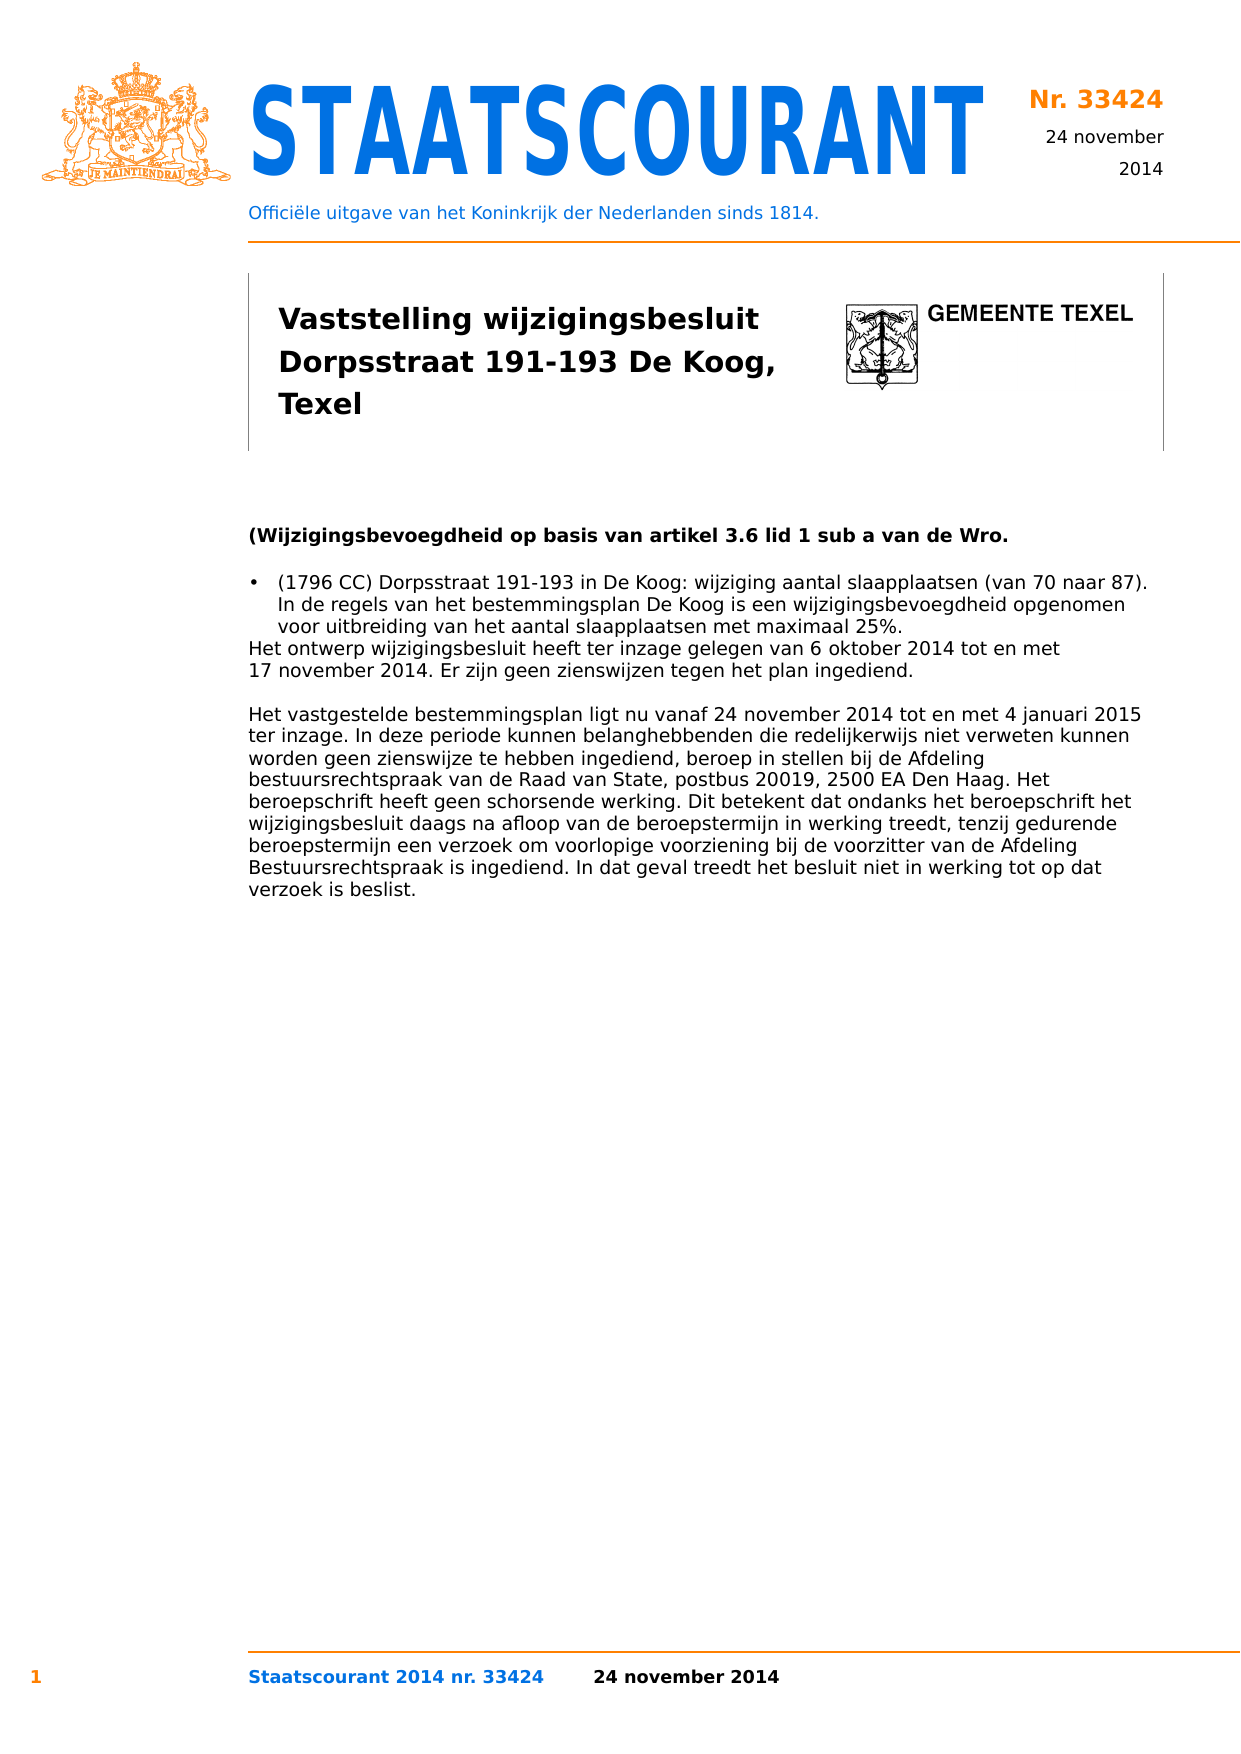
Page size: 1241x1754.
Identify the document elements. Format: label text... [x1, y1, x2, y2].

text Het vastgestelde bestemmingsplan ligt nu vanaf 24 november 2014 tot en met 4 januari 2015 ter inzage. In deze periode kunnen belanghebbenden die redelijkerwijs niet verweten kunnen worden geen zienswijze te hebben ingediend, beroep in stellen bij de Afdeling bestuursrechtspraak van de Raad van State, postbus 20019, 2500 EA Den Haag. Het beroepschrift heeft geen schorsende werking. Dit betekent dat ondanks het beroepschrift het wijzigingsbesluit daags na afloop van de beroepstermijn in werking treedt, tenzij gedurende beroepstermijn een verzoek om voorlopige voorziening bij de voorzitter van de Afdeling Bestuursrechtspraak is ingediend. In dat geval treedt het besluit niet in werking tot op dat verzoek is beslist. [248, 703, 1163, 901]
text Het ontwerp wijzigingsbesluit heeft ter inzage gelegen van 6 oktober 2014 tot en met 17 november 2014. Er zijn geen zienswijzen tegen het plan ingediend. [248, 638, 1163, 682]
subtitle (Wijzigingsbevoegdheid op basis van artikel 3.6 lid 1 sub a van de Wro. [248, 525, 1163, 547]
text In de regels van het bestemmingsplan De Koog is een wijzigingsbevoegdheid opgenomen voor uitbreiding van het aantal slaapplaatsen met maximaal 25%. [277, 594, 1163, 638]
table_header STAATSCOURANT [248, 62, 998, 203]
table_cell Officiële uitgave van het Koninkrijk der Nederlanden sinds 1814. [248, 203, 1240, 241]
table_cell 24 november [998, 121, 1240, 153]
picture [844, 302, 1134, 391]
table_cell 2014 [998, 153, 1240, 203]
text • (1796 CC) Dorpsstraat 191-193 in De Koog: wijziging aantal slaapplaatsen (van 70 naar 87). [248, 572, 1163, 594]
picture [41, 62, 231, 186]
subtitle Vaststelling wijzigingsbesluit Dorpsstraat 191-193 De Koog, Texel [249, 273, 1163, 451]
table_header Nr. 33424 [998, 62, 1240, 121]
table_header [25, 62, 248, 241]
